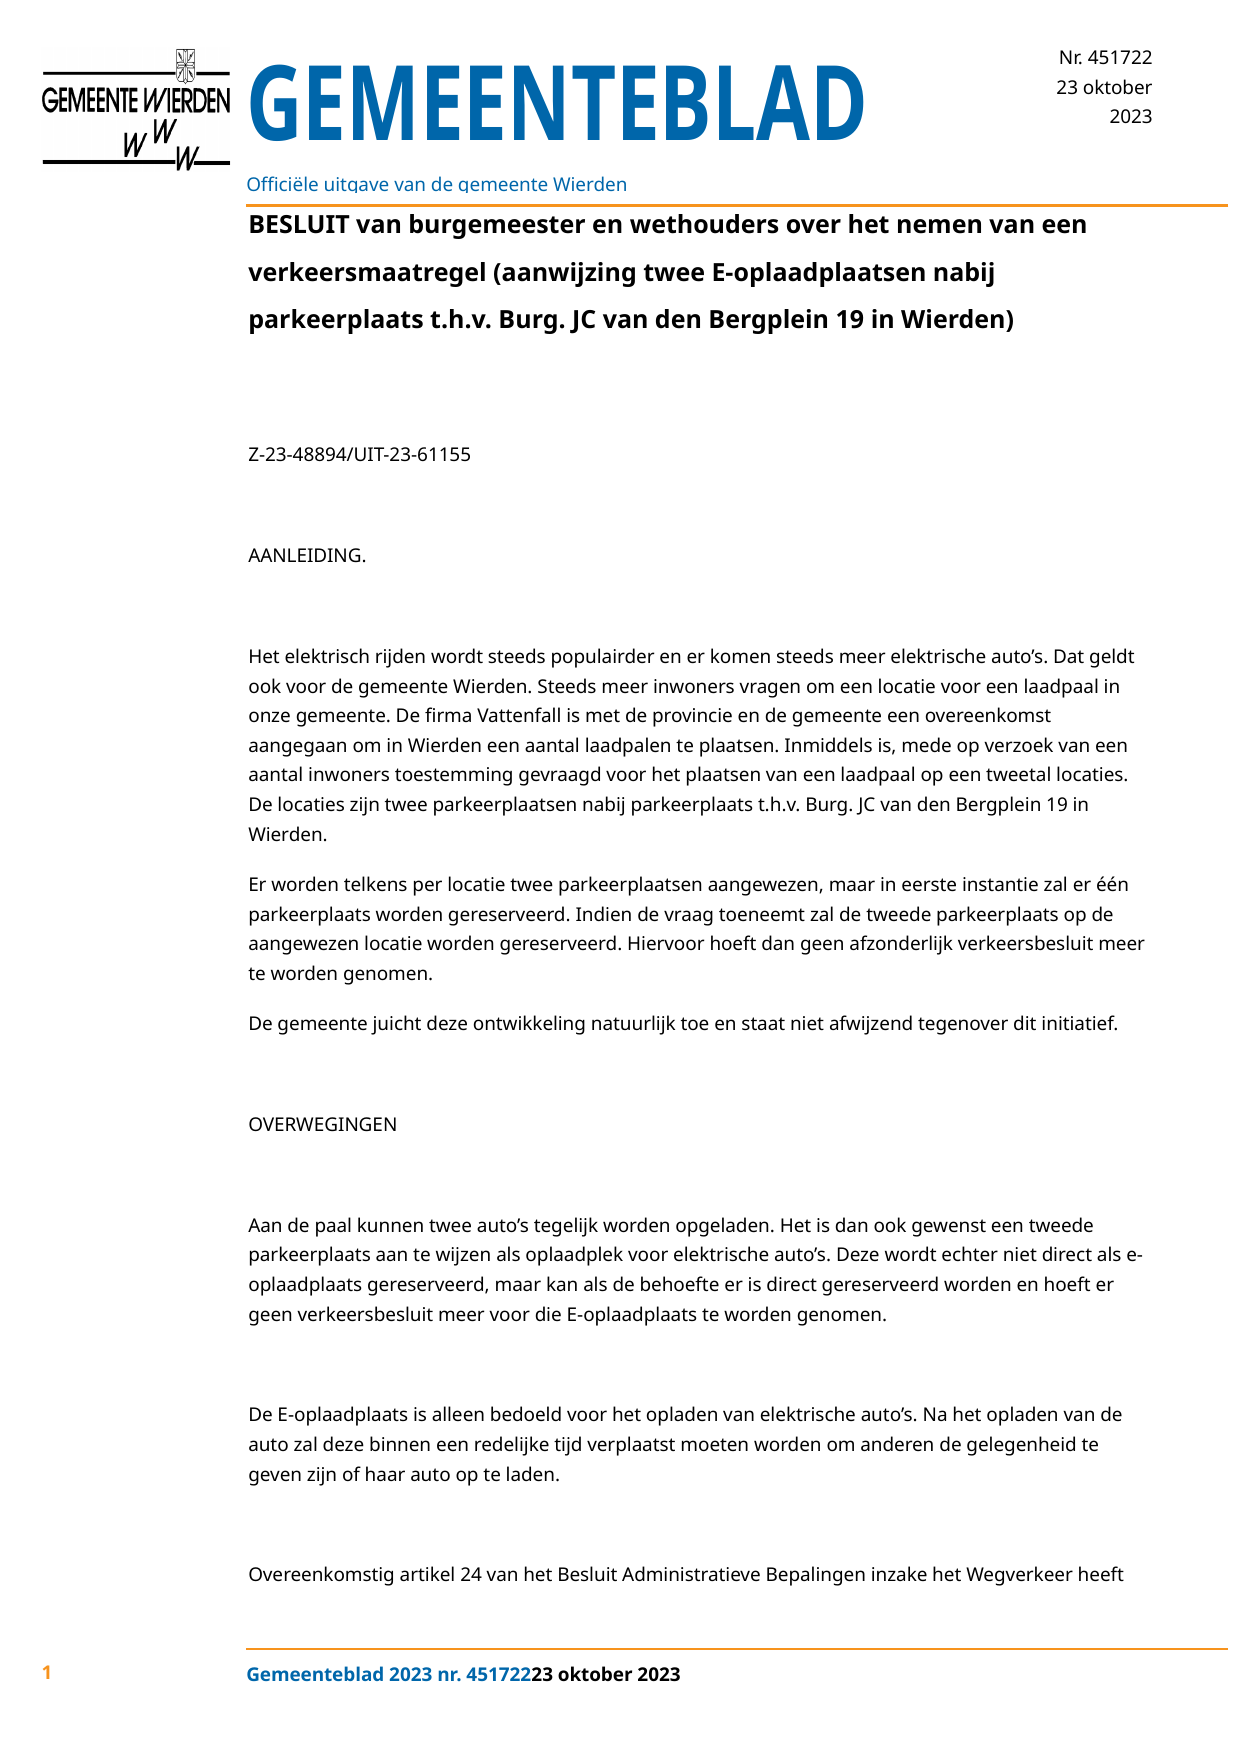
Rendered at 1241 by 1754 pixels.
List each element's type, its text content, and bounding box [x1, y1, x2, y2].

text Overeenkomstig artikel 24 van het Besluit Administratieve Bepalingen inzake het Wegverkeer heeft [248, 1562, 1152, 1587]
text Aan de paal kunnen twee auto’s tegelijk worden opgeladen. Het is dan ook gewenst een tweede parkeerplaats aan te wijzen als oplaadplek voor elektrische auto’s. Deze wordt echter niet direct als e-oplaadplaats gereserveerd, maar kan als de behoefte er is direct gereserveerd worden en hoeft er geen verkeersbesluit meer voor die E-oplaadplaats te worden genomen. [248, 1212, 1152, 1327]
text BESLUIT van burgemeester en wethouders over het nemen van een verkeersmaatregel (aanwijzing twee E-oplaadplaatsen nabij parkeerplaats t.h.v. Burg. JC van den Bergplein 19 in Wierden) [248, 207, 1152, 336]
text De E-oplaadplaats is alleen bedoeld voor het opladen van elektrische auto’s. Na het opladen van de auto zal deze binnen een redelijke tijd verplaatst moeten worden om anderen de gelegenheid te geven zijn of haar auto op te laden. [248, 1402, 1152, 1487]
picture [41, 47, 231, 172]
text Het elektrisch rijden wordt steeds populairder en er komen steeds meer elektrische auto’s. Dat geldt ook voor de gemeente Wierden. Steeds meer inwoners vragen om een locatie voor een laadpaal in onze gemeente. De firma Vattenfall is met de provincie en de gemeente een overeenkomst aangegaan om in Wierden een aantal laadpalen te plaatsen. Inmiddels is, mede op verzoek van een aantal inwoners toestemming gevraagd voor het plaatsen van een laadpaal op een tweetal locaties. De locaties zijn twee parkeerplaatsen nabij parkeerplaats t.h.v. Burg. JC van den Bergplein 19 in Wierden. [248, 643, 1152, 847]
text OVERWEGINGEN [248, 1111, 1152, 1137]
text Z-23-48894/UIT-23-61155 [248, 442, 1152, 467]
text De gemeente juicht deze ontwikkeling natuurlijk toe en staat niet afwijzend tegenover dit initiatief. [248, 1010, 1152, 1036]
text Er worden telkens per locatie twee parkeerplaatsen aangewezen, maar in eerste instantie zal er één parkeerplaats worden gereserveerd. Indien de vraag toeneemt zal de tweede parkeerplaats op de aangewezen locatie worden gereserveerd. Hiervoor hoeft dan geen afzonderlijk verkeersbesluit meer te worden genomen. [248, 871, 1152, 986]
text AANLEIDING. [248, 542, 1152, 568]
